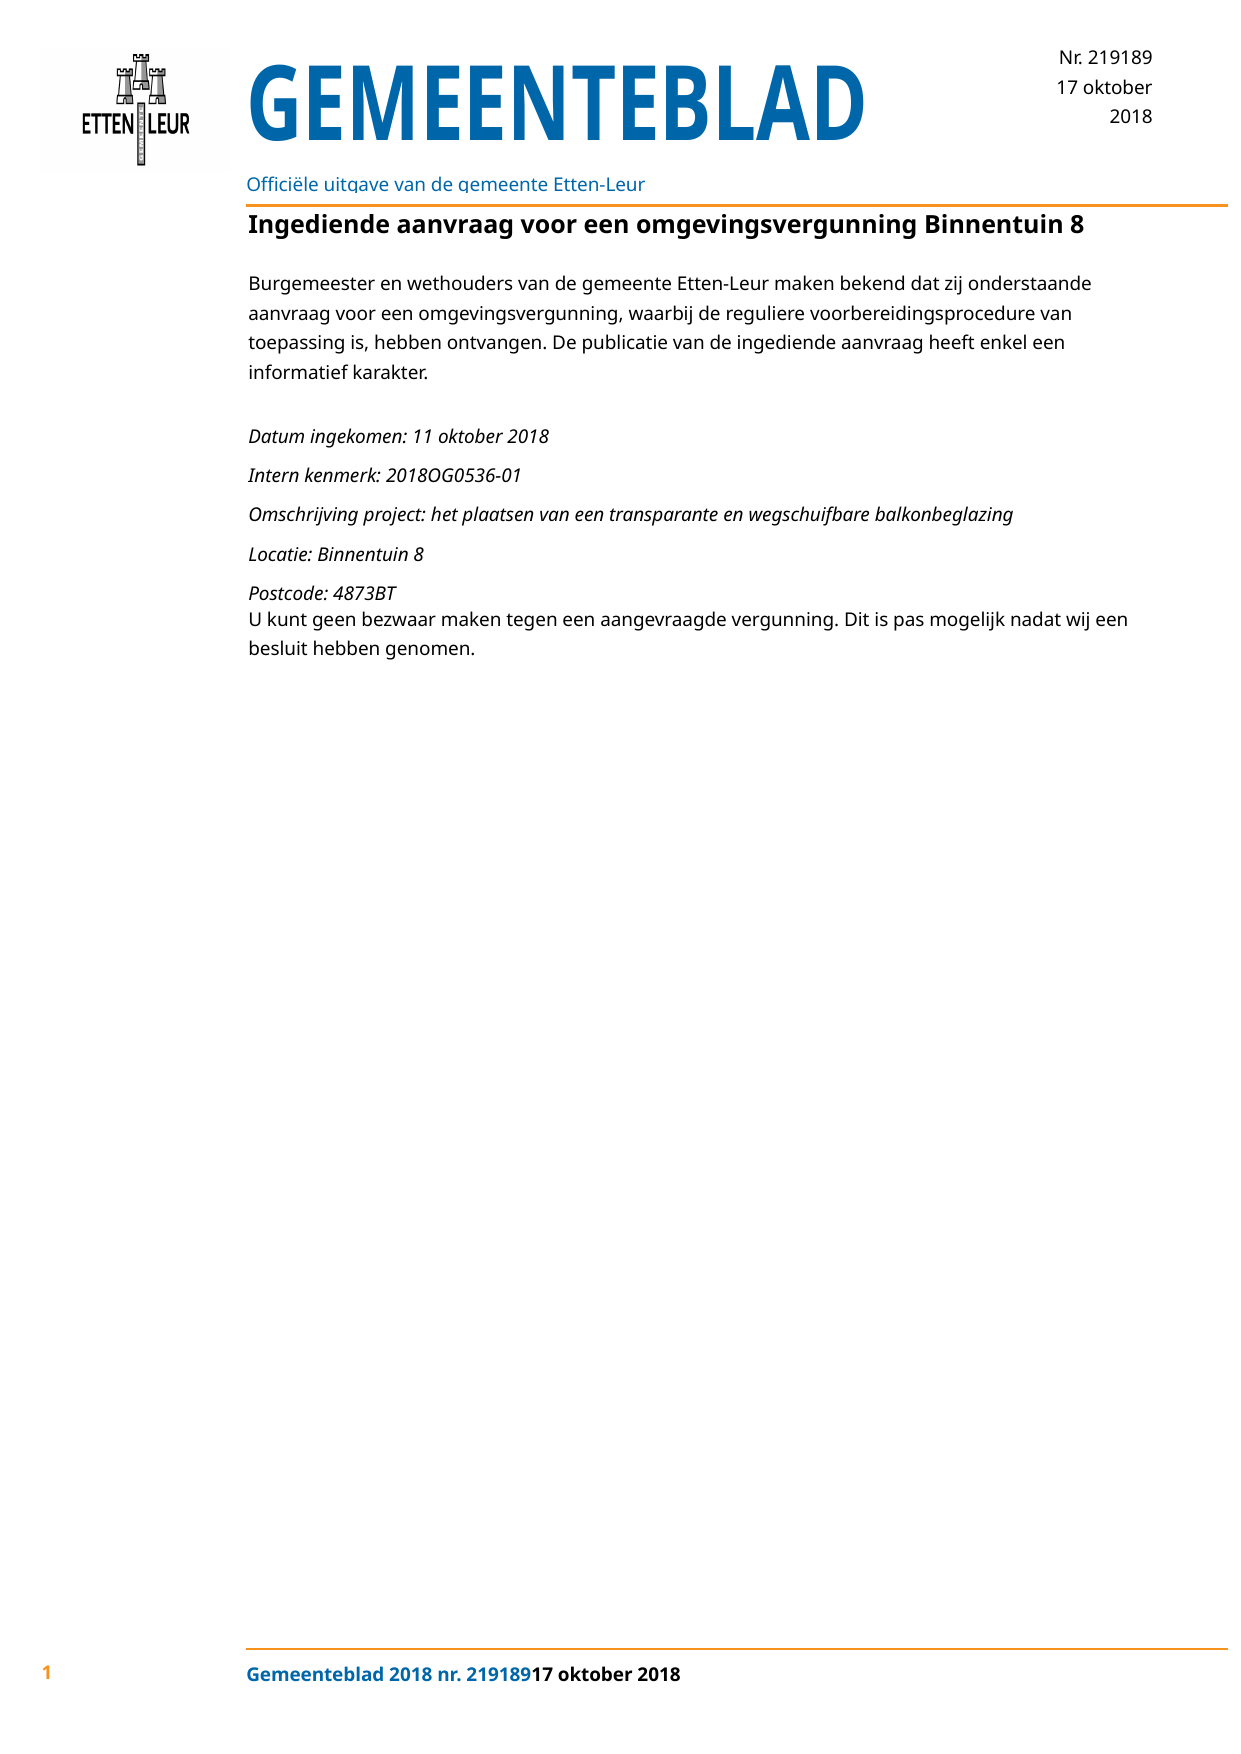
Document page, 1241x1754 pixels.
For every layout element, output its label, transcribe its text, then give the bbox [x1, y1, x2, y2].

text Burgemeester en wethouders van de gemeente Etten-Leur maken bekend dat zij onderstaande aanvraag voor een omgevingsvergunning, waarbij de reguliere voorbereidingsprocedure van toepassing is, hebben ontvangen. De publicatie van de ingediende aanvraag heeft enkel een informatief karakter. [248, 270, 1152, 385]
text Intern kenmerk: 2018OG0536-01 [248, 462, 1152, 488]
text Postcode: 4873BT [248, 580, 1152, 606]
picture [41, 47, 231, 172]
text Omschrijving project: het plaatsen van een transparante en wegschuifbare balkonbeglazing [248, 502, 1152, 527]
text Locatie: Binnentuin 8 [248, 541, 1152, 567]
text Datum ingekomen: 11 oktober 2018 [248, 423, 1152, 449]
text Ingediende aanvraag voor een omgevingsvergunning Binnentuin 8 [248, 207, 1152, 241]
text U kunt geen bezwaar maken tegen een aangevraagde vergunning. Dit is pas mogelijk nadat wij een besluit hebben genomen. [248, 606, 1152, 661]
